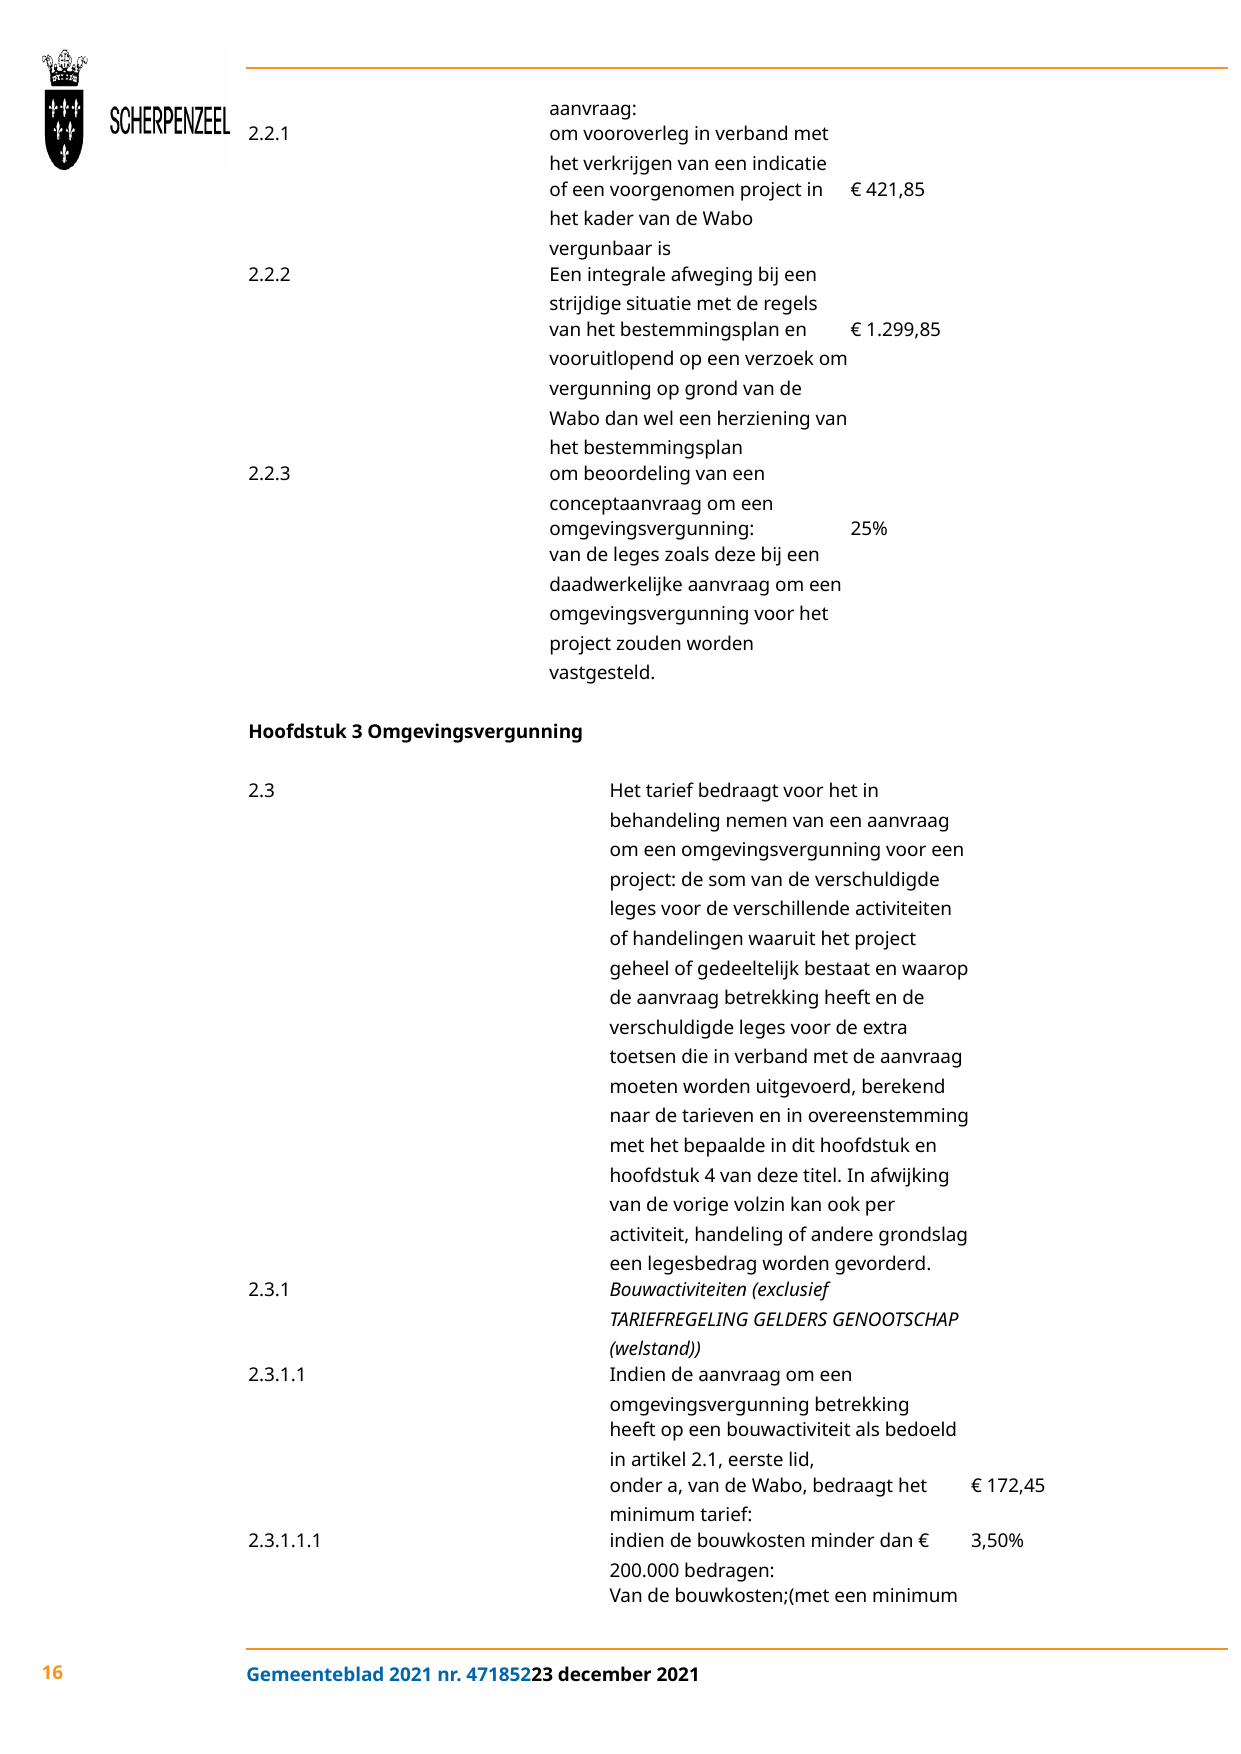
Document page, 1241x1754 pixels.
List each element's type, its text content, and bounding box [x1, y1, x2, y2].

table_cell [971, 1276, 1152, 1361]
table_cell [971, 1583, 1152, 1608]
table_cell indien de bouwkosten minder dan € 200.000 bedragen: [609, 1527, 971, 1582]
table_cell [429, 1527, 609, 1582]
table_cell [429, 1361, 609, 1417]
table_cell [850, 460, 1152, 515]
table_cell [248, 316, 549, 460]
table_cell van de leges zoals deze bij een daadwerkelijke aanvraag om een omgevingsvergunning voor het project zouden worden vastgesteld. [549, 541, 850, 685]
table_header [429, 777, 609, 1276]
table_header [248, 95, 549, 121]
table_cell [850, 261, 1152, 316]
table_cell om beoordeling van een conceptaanvraag om een [549, 460, 850, 515]
table_cell 2.2.2 [248, 261, 549, 316]
table_cell [248, 1472, 429, 1527]
table_cell € 1.299,85 [850, 316, 1152, 460]
table_header [850, 95, 1152, 121]
table_cell [248, 176, 549, 261]
table_cell onder a, van de Wabo, bedraagt het minimum tarief: [609, 1472, 971, 1527]
table_cell [248, 541, 549, 685]
table_cell Een integrale afweging bij een strijdige situatie met de regels [549, 261, 850, 316]
table_cell 2.3.1 [248, 1276, 429, 1361]
table_cell om vooroverleg in verband met het verkrijgen van een indicatie [549, 121, 850, 176]
table_cell [429, 1472, 609, 1527]
table_cell [429, 1276, 609, 1361]
table_cell 2.3.1.1 [248, 1361, 429, 1417]
table_cell [248, 515, 549, 541]
table_cell [971, 1361, 1152, 1417]
table_header 2.3 [248, 777, 429, 1276]
table_cell [850, 541, 1152, 685]
table_cell [850, 121, 1152, 176]
table_cell 2.2.1 [248, 121, 549, 176]
table_cell [971, 1417, 1152, 1472]
picture [41, 47, 231, 172]
text Hoofdstuk 3 Omgevingsvergunning [248, 718, 1152, 744]
table_cell heeft op een bouwactiviteit als bedoeld in artikel 2.1, eerste lid, [609, 1417, 971, 1472]
table_cell € 172,45 [971, 1472, 1152, 1527]
table_cell [429, 1417, 609, 1472]
table_cell 2.3.1.1.1 [248, 1527, 429, 1582]
table_cell 2.2.3 [248, 460, 549, 515]
table_header [971, 777, 1152, 1276]
table_cell Van de bouwkosten;(met een minimum [609, 1583, 971, 1608]
table_header Het tarief bedraagt voor het in behandeling nemen van een aanvraag om een omgevingsvergunning voor een project: de som van de verschuldigde leges voor de verschillende activiteiten of handelingen waaruit het project geheel of gedeeltelijk bestaat en waarop de aanvraag betrekking heeft en de verschuldigde leges voor de extra toetsen die in verband met de aanvraag moeten worden uitgevoerd, berekend naar de tarieven en in overeenstemming met het bepaalde in dit hoofdstuk en hoofdstuk 4 van deze titel. In afwijking van de vorige volzin kan ook per activiteit, handeling of andere grondslag een legesbedrag worden gevorderd. [609, 777, 971, 1276]
table_cell 3,50% [971, 1527, 1152, 1582]
table_cell Bouwactiviteiten (exclusief TARIEFREGELING GELDERS GENOOTSCHAP (welstand)) [609, 1276, 971, 1361]
table_cell [429, 1583, 609, 1608]
table_cell omgevingsvergunning: [549, 515, 850, 541]
table_cell of een voorgenomen project in het kader van de Wabo vergunbaar is [549, 176, 850, 261]
table_cell [248, 1417, 429, 1472]
table_cell 25% [850, 515, 1152, 541]
table_cell Indien de aanvraag om een omgevingsvergunning betrekking [609, 1361, 971, 1417]
table_cell € 421,85 [850, 176, 1152, 261]
table_header aanvraag: [549, 95, 850, 121]
table_cell [248, 1583, 429, 1608]
table_cell van het bestemmingsplan en vooruitlopend op een verzoek om vergunning op grond van de Wabo dan wel een herziening van het bestemmingsplan [549, 316, 850, 460]
